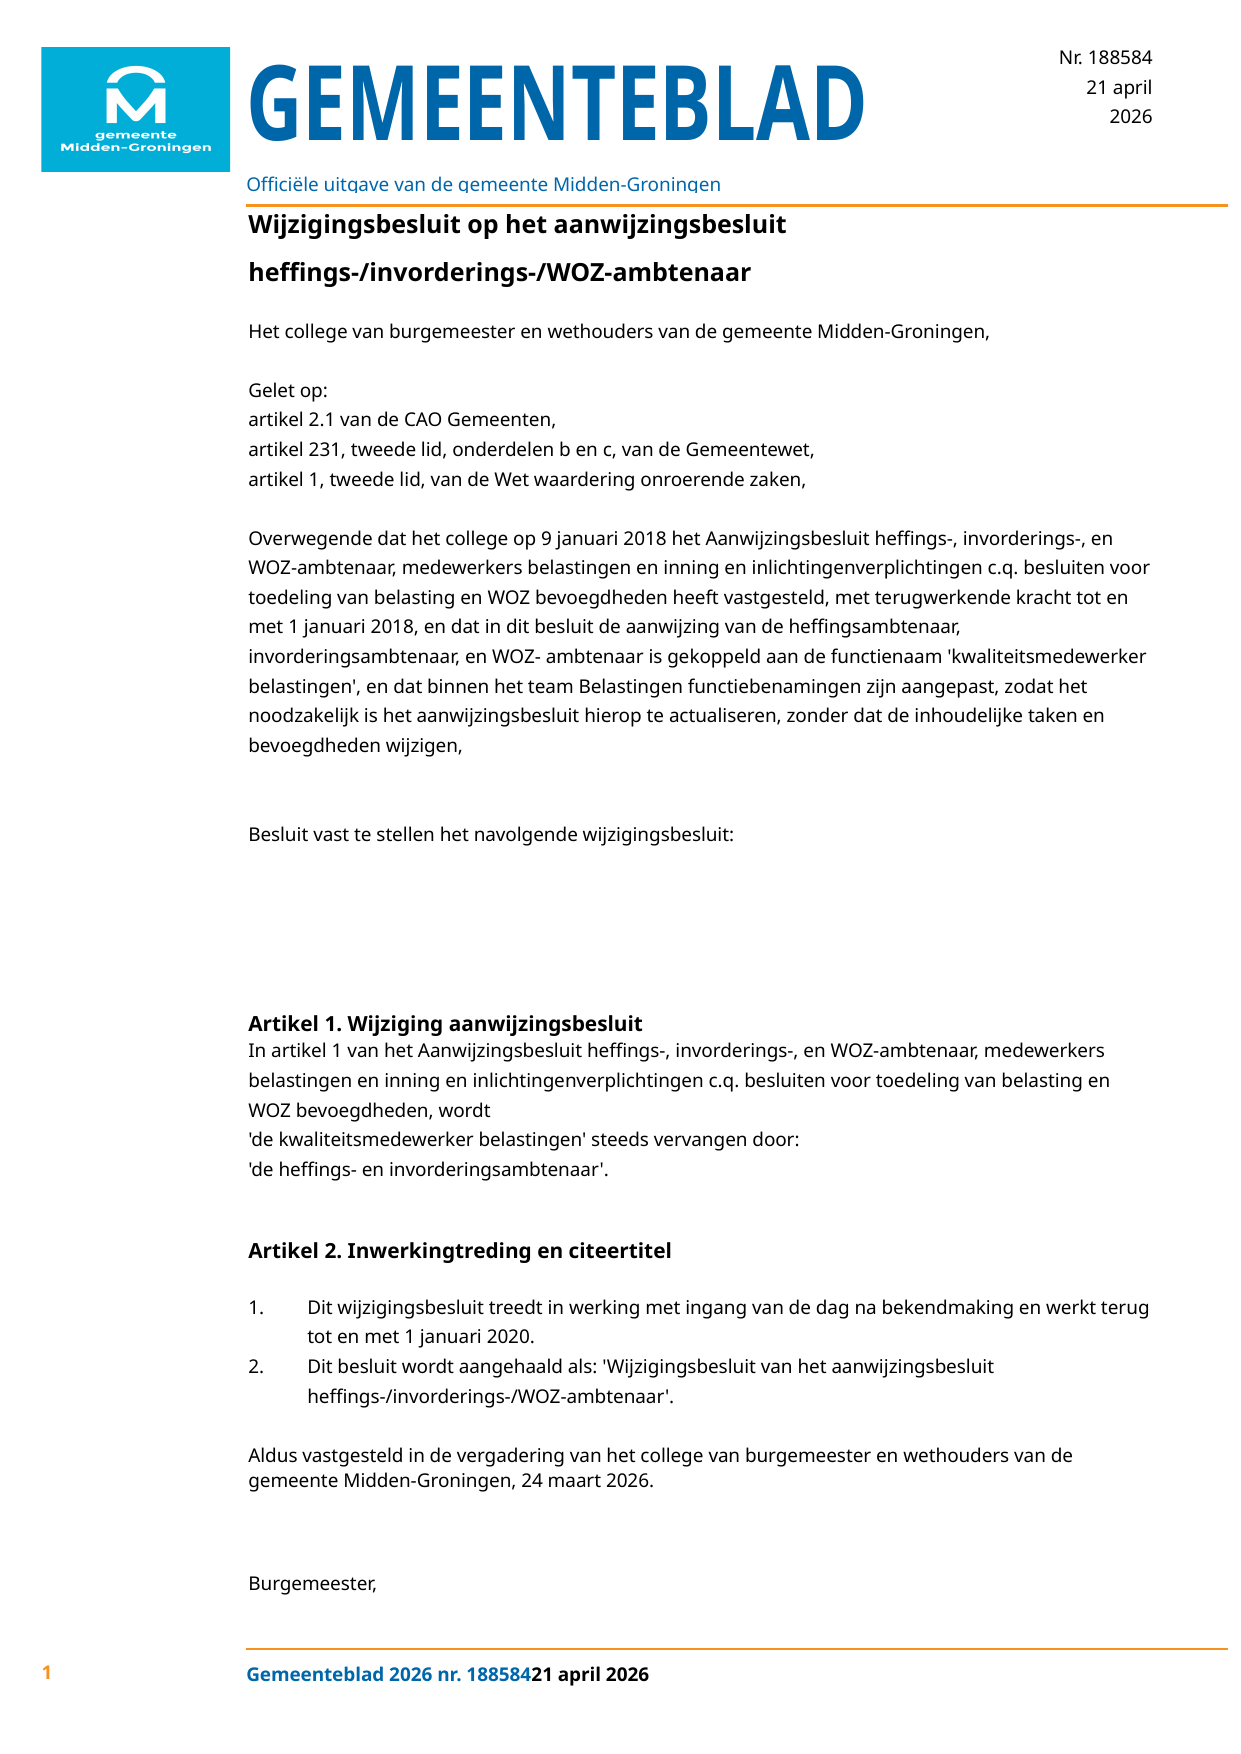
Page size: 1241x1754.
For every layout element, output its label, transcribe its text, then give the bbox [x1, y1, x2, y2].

text artikel 231, tweede lid, onderdelen b en c, van de Gemeentewet, [248, 436, 1152, 462]
text Artikel 2. Inwerkingtreding en citeertitel [248, 1236, 1152, 1264]
text artikel 2.1 van de CAO Gemeenten, [248, 407, 1152, 432]
text 'de heffings- en invorderingsambtenaar'. [248, 1156, 1152, 1182]
picture [184, 146, 190, 153]
text Overwegende dat het college op 9 januari 2018 het Aanwijzingsbesluit heffings-, invorderings-, en WOZ-ambtenaar, medewerkers belastingen en inning en inlichtingenverplichtingen c.q. besluiten voor toedeling van belasting en WOZ bevoegdheden heeft vastgesteld, met terugwerkende kracht tot en met 1 januari 2018, en dat in dit besluit de aanwijzing van de heffingsambtenaar, invorderingsambtenaar, en WOZ- ambtenaar is gekoppeld aan de functienaam 'kwaliteitsmedewerker belastingen', en dat binnen het team Belastingen functiebenamingen zijn aangepast, zodat het noodzakelijk is het aanwijzingsbesluit hierop te actualiseren, zonder dat de inhoudelijke taken en bevoegdheden wijzigen, [248, 525, 1152, 758]
text Het college van burgemeester en wethouders van de gemeente Midden-Groningen, [248, 318, 1152, 344]
text Wijzigingsbesluit op het aanwijzingsbesluit heffings-/invorderings-/WOZ-ambtenaar [248, 207, 1152, 288]
list Dit besluit wordt aangehaald als: 'Wijzigingsbesluit van het aanwijzingsbesluit heffings-/invorderings-/WOZ-ambtenaar'. [248, 1353, 1152, 1408]
text 'de kwaliteitsmedewerker belastingen' steeds vervangen door: [248, 1126, 1152, 1152]
picture [108, 66, 164, 82]
text Aldus vastgesteld in de vergadering van het college van burgemeester en wethouders van de gemeente Midden-Groningen, 24 maart 2026. [248, 1442, 1152, 1493]
text Artikel 1. Wijziging aanwijzingsbesluit [248, 1009, 1152, 1038]
list Dit wijzigingsbesluit treedt in werking met ingang van de dag na bekendmaking en werkt terug tot en met 1 januari 2020. [248, 1294, 1152, 1349]
text Burgemeester, [248, 1571, 1152, 1596]
text Besluit vast te stellen het navolgende wijzigingsbesluit: [248, 821, 1152, 847]
text artikel 1, tweede lid, van de Wet waardering onroerende zaken, [248, 466, 1152, 492]
picture [107, 89, 165, 122]
text In artikel 1 van het Aanwijzingsbesluit heffings-, invorderings-, en WOZ-ambtenaar, medewerkers belastingen en inning en inlichtingenverplichtingen c.q. besluiten voor toedeling van belasting en WOZ bevoegdheden, wordt [248, 1038, 1152, 1123]
text Gelet op: [248, 377, 1152, 403]
